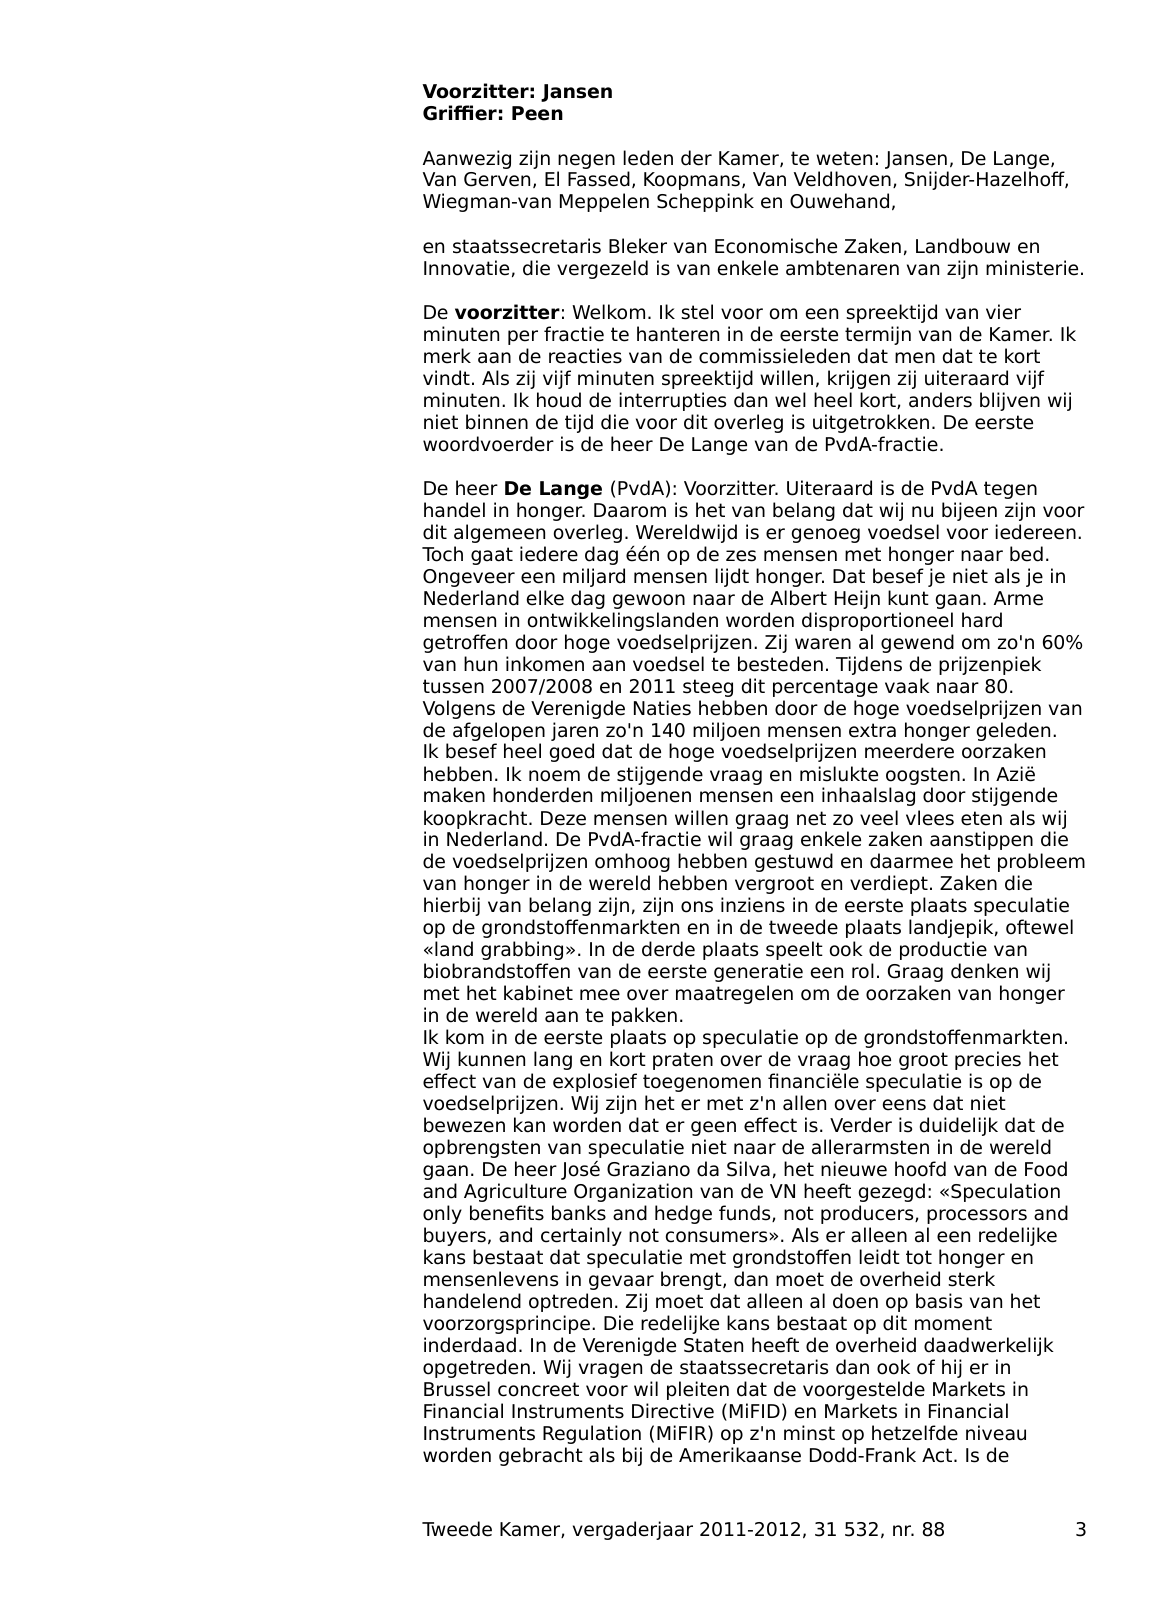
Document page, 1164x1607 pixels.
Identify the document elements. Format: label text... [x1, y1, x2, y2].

text De voorzitter: Welkom. Ik stel voor om een spreektijd van vier minuten per fractie te hanteren in de eerste termijn van de Kamer. Ik merk aan de reacties van de commissieleden dat men dat te kort vindt. Als zij vijf minuten spreektijd willen, krijgen zij uiteraard vijf minuten. Ik houd de interrupties dan wel heel kort, anders blijven wij niet binnen de tijd die voor dit overleg is uitgetrokken. De eerste woordvoerder is de heer De Lange van de PvdA-fractie. [422, 302, 1087, 456]
text Voorzitter: Jansen [422, 81, 1087, 103]
text Ik besef heel goed dat de hoge voedselprijzen meerdere oorzaken hebben. Ik noem de stijgende vraag en mislukte oogsten. In Azië maken honderden miljoenen mensen een inhaalslag door stijgende koopkracht. Deze mensen willen graag net zo veel vlees eten als wij in Nederland. De PvdA-fractie wil graag enkele zaken aanstippen die de voedselprijzen omhoog hebben gestuwd en daarmee het probleem van honger in de wereld hebben vergroot en verdiept. Zaken die hierbij van belang zijn, zijn ons inziens in de eerste plaats speculatie op de grondstoffenmarkten en in de tweede plaats landjepik, oftewel «land grabbing». In de derde plaats speelt ook de productie van biobrandstoffen van de eerste generatie een rol. Graag denken wij met het kabinet mee over maatregelen om de oorzaken van honger in de wereld aan te pakken. [422, 741, 1087, 1027]
text Ik kom in de eerste plaats op speculatie op de grondstoffenmarkten. Wij kunnen lang en kort praten over de vraag hoe groot precies het effect van de explosief toegenomen financiële speculatie is op de voedselprijzen. Wij zijn het er met z'n allen over eens dat niet bewezen kan worden dat er geen effect is. Verder is duidelijk dat de opbrengsten van speculatie niet naar de allerarmsten in de wereld gaan. De heer José Graziano da Silva, het nieuwe hoofd van de Food and Agriculture Organization van de VN heeft gezegd: «Speculation only benefits banks and hedge funds, not producers, processors and buyers, and certainly not consumers». Als er alleen al een redelijke kans bestaat dat speculatie met grondstoffen leidt tot honger en mensenlevens in gevaar brengt, dan moet de overheid sterk handelend optreden. Zij moet dat alleen al doen op basis van het voorzorgsprincipe. Die redelijke kans bestaat op dit moment inderdaad. In de Verenigde Staten heeft de overheid daadwerkelijk opgetreden. Wij vragen de staatssecretaris dan ook of hij er in Brussel concreet voor wil pleiten dat de voorgestelde Markets in Financial Instruments Directive (MiFID) en Markets in Financial Instruments Regulation (MiFIR) op z'n minst op hetzelfde niveau worden gebracht als bij de Amerikaanse Dodd-Frank Act. Is de [422, 1027, 1087, 1467]
text en staatssecretaris Bleker van Economische Zaken, Landbouw en Innovatie, die vergezeld is van enkele ambtenaren van zijn ministerie. [422, 236, 1087, 279]
text De heer De Lange (PvdA): Voorzitter. Uiteraard is de PvdA tegen handel in honger. Daarom is het van belang dat wij nu bijeen zijn voor dit algemeen overleg. Wereldwijd is er genoeg voedsel voor iedereen. Toch gaat iedere dag één op de zes mensen met honger naar bed. Ongeveer een miljard mensen lijdt honger. Dat besef je niet als je in Nederland elke dag gewoon naar de Albert Heijn kunt gaan. Arme mensen in ontwikkelingslanden worden disproportioneel hard getroffen door hoge voedselprijzen. Zij waren al gewend om zo'n 60% van hun inkomen aan voedsel te besteden. Tijdens de prijzenpiek tussen 2007/2008 en 2011 steeg dit percentage vaak naar 80. Volgens de Verenigde Naties hebben door de hoge voedselprijzen van de afgelopen jaren zo'n 140 miljoen mensen extra honger geleden. [422, 478, 1087, 741]
text Griffier: Peen [422, 103, 1087, 125]
text Aanwezig zijn negen leden der Kamer, te weten: Jansen, De Lange, Van Gerven, El Fassed, Koopmans, Van Veldhoven, Snijder-Hazelhoff, Wiegman-van Meppelen Scheppink en Ouwehand, [422, 147, 1087, 213]
